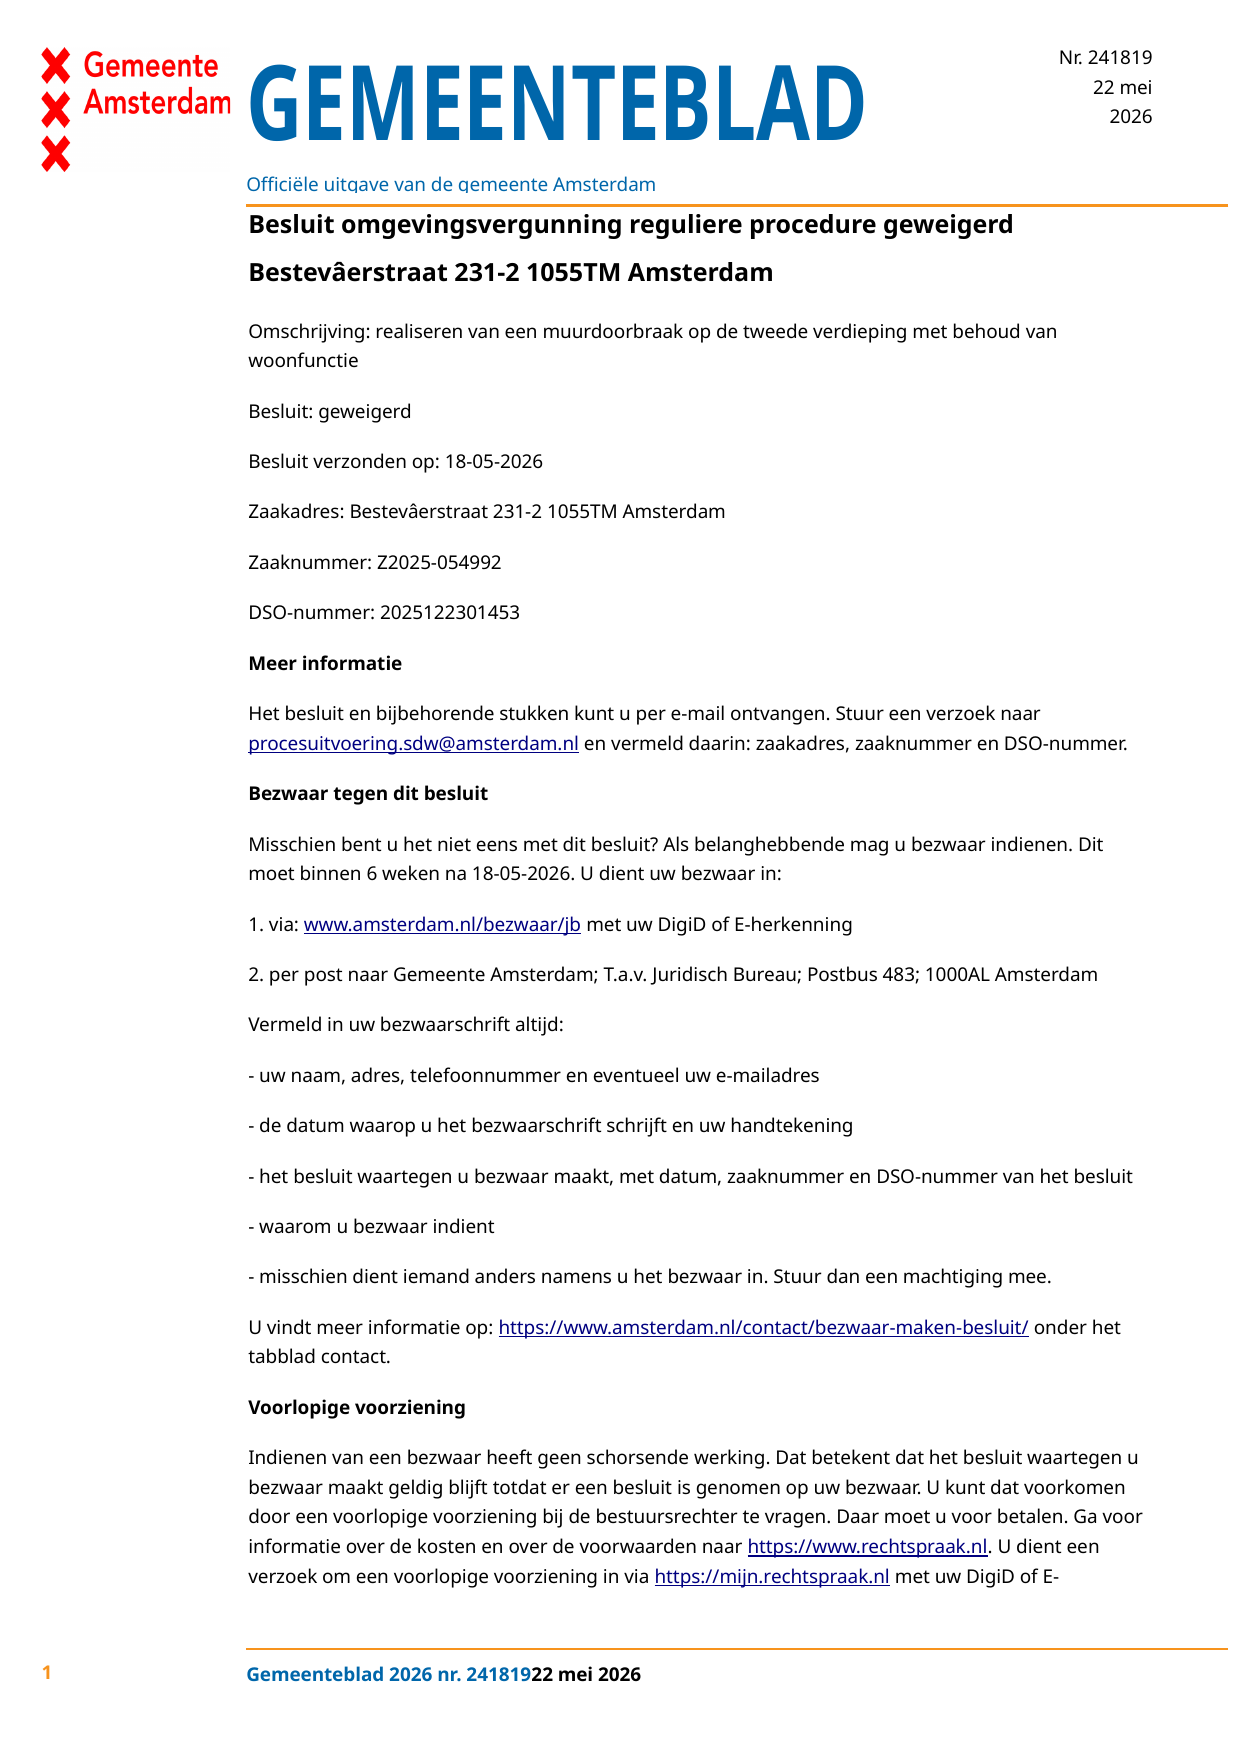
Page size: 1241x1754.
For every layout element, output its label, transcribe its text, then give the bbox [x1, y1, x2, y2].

text - waarom u bezwaar indient [248, 1213, 1152, 1239]
text - misschien dient iemand anders namens u het bezwaar in. Stuur dan een machtiging mee. [248, 1264, 1152, 1289]
text Indienen van een bezwaar heeft geen schorsende werking. Dat betekent dat het besluit waartegen u bezwaar maakt geldig blijft totdat er een besluit is genomen op uw bezwaar. U kunt dat voorkomen door een voorlopige voorziening bij de bestuursrechter te vragen. Daar moet u voor betalen. Ga voor informatie over de kosten en over de voorwaarden naar https://www.rechtspraak.nl. U dient een verzoek om een voorlopige voorziening in via https://mijn.rechtspraak.nl met uw DigiD of E- [248, 1444, 1152, 1589]
text U vindt meer informatie op: https://www.amsterdam.nl/contact/bezwaar-maken-besluit/ onder het tabblad contact. [248, 1314, 1152, 1369]
text Vermeld in uw bezwaarschrift altijd: [248, 1012, 1152, 1037]
text Besluit: geweigerd [248, 398, 1152, 424]
text Zaaknummer: Z2025-054992 [248, 549, 1152, 575]
picture [41, 47, 231, 172]
text Besluit omgevingsvergunning reguliere procedure geweigerd Bestevâerstraat 231-2 1055TM Amsterdam [248, 207, 1152, 288]
text Zaakadres: Bestevâerstraat 231-2 1055TM Amsterdam [248, 499, 1152, 524]
text 1. via: www.amsterdam.nl/bezwaar/jb met uw DigiD of E-herkenning [248, 911, 1152, 937]
text Bezwaar tegen dit besluit [248, 780, 1152, 806]
text 2. per post naar Gemeente Amsterdam; T.a.v. Juridisch Bureau; Postbus 483; 1000AL Amsterdam [248, 961, 1152, 987]
text Misschien bent u het niet eens met dit besluit? Als belanghebbende mag u bezwaar indienen. Dit moet binnen 6 weken na 18-05-2026. U dient uw bezwaar in: [248, 831, 1152, 886]
text Omschrijving: realiseren van een muurdoorbraak op de tweede verdieping met behoud van woonfunctie [248, 318, 1152, 373]
text - het besluit waartegen u bezwaar maakt, met datum, zaaknummer en DSO-nummer van het besluit [248, 1163, 1152, 1189]
text Besluit verzonden op: 18-05-2026 [248, 448, 1152, 474]
text Meer informatie [248, 650, 1152, 676]
text - de datum waarop u het bezwaarschrift schrijft en uw handtekening [248, 1112, 1152, 1138]
text DSO-nummer: 2025122301453 [248, 599, 1152, 625]
text Het besluit en bijbehorende stukken kunt u per e-mail ontvangen. Stuur een verzoek naar procesuitvoering.sdw@amsterdam.nl en vermeld daarin: zaakadres, zaaknummer en DSO-nummer. [248, 700, 1152, 756]
text Voorlopige voorziening [248, 1394, 1152, 1420]
text - uw naam, adres, telefoonnummer en eventueel uw e-mailadres [248, 1062, 1152, 1088]
